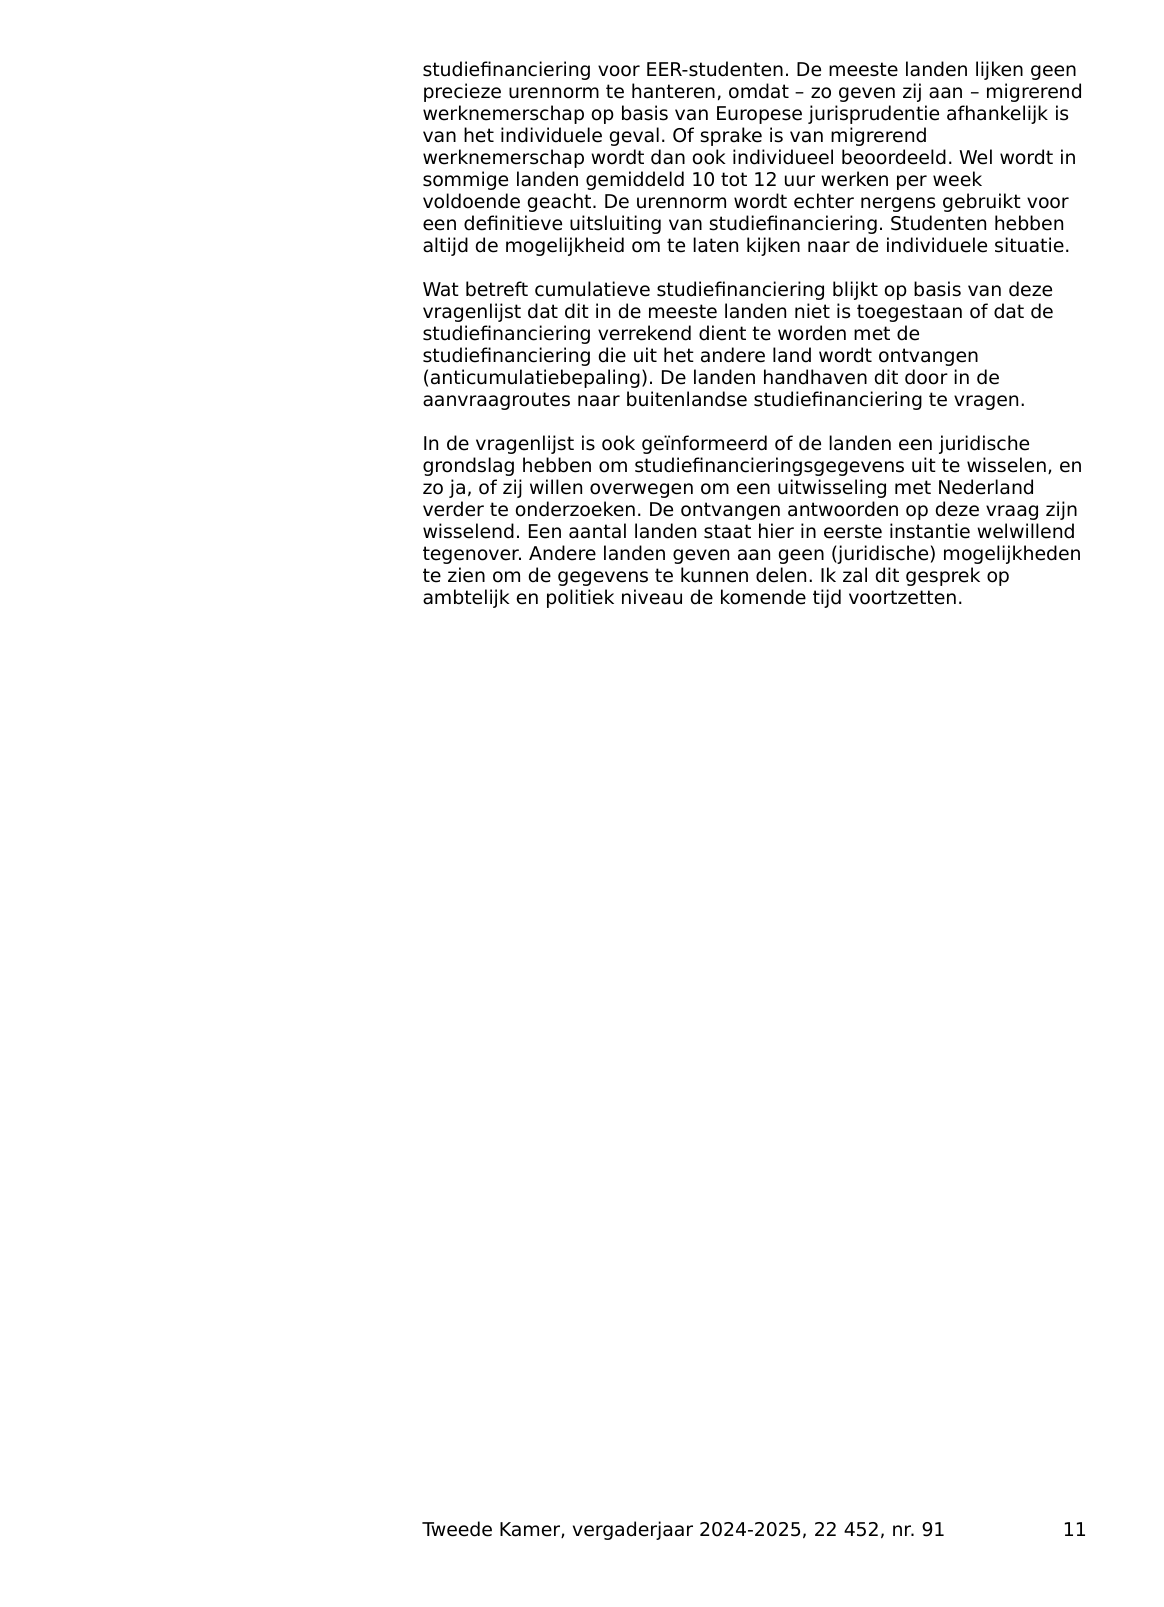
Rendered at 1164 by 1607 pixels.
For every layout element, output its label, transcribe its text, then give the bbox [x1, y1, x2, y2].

text Wat betreft cumulatieve studiefinanciering blijkt op basis van deze vragenlijst dat dit in de meeste landen niet is toegestaan of dat de studiefinanciering verrekend dient te worden met de studiefinanciering die uit het andere land wordt ontvangen (anticumulatiebepaling). De landen handhaven dit door in de aanvraagroutes naar buitenlandse studiefinanciering te vragen. [422, 279, 1087, 411]
text In de vragenlijst is ook geïnformeerd of de landen een juridische grondslag hebben om studiefinancieringsgegevens uit te wisselen, en zo ja, of zij willen overwegen om een uitwisseling met Nederland verder te onderzoeken. De ontvangen antwoorden op deze vraag zijn wisselend. Een aantal landen staat hier in eerste instantie welwillend tegenover. Andere landen geven aan geen (juridische) mogelijkheden te zien om de gegevens te kunnen delen. Ik zal dit gesprek op ambtelijk en politiek niveau de komende tijd voortzetten. [422, 433, 1087, 609]
text studiefinanciering voor EER-studenten. De meeste landen lijken geen precieze urennorm te hanteren, omdat – zo geven zij aan – migrerend werknemerschap op basis van Europese jurisprudentie afhankelijk is van het individuele geval. Of sprake is van migrerend werknemerschap wordt dan ook individueel beoordeeld. Wel wordt in sommige landen gemiddeld 10 tot 12 uur werken per week voldoende geacht. De urennorm wordt echter nergens gebruikt voor een definitieve uitsluiting van studiefinanciering. Studenten hebben altijd de mogelijkheid om te laten kijken naar de individuele situatie. [422, 59, 1087, 257]
